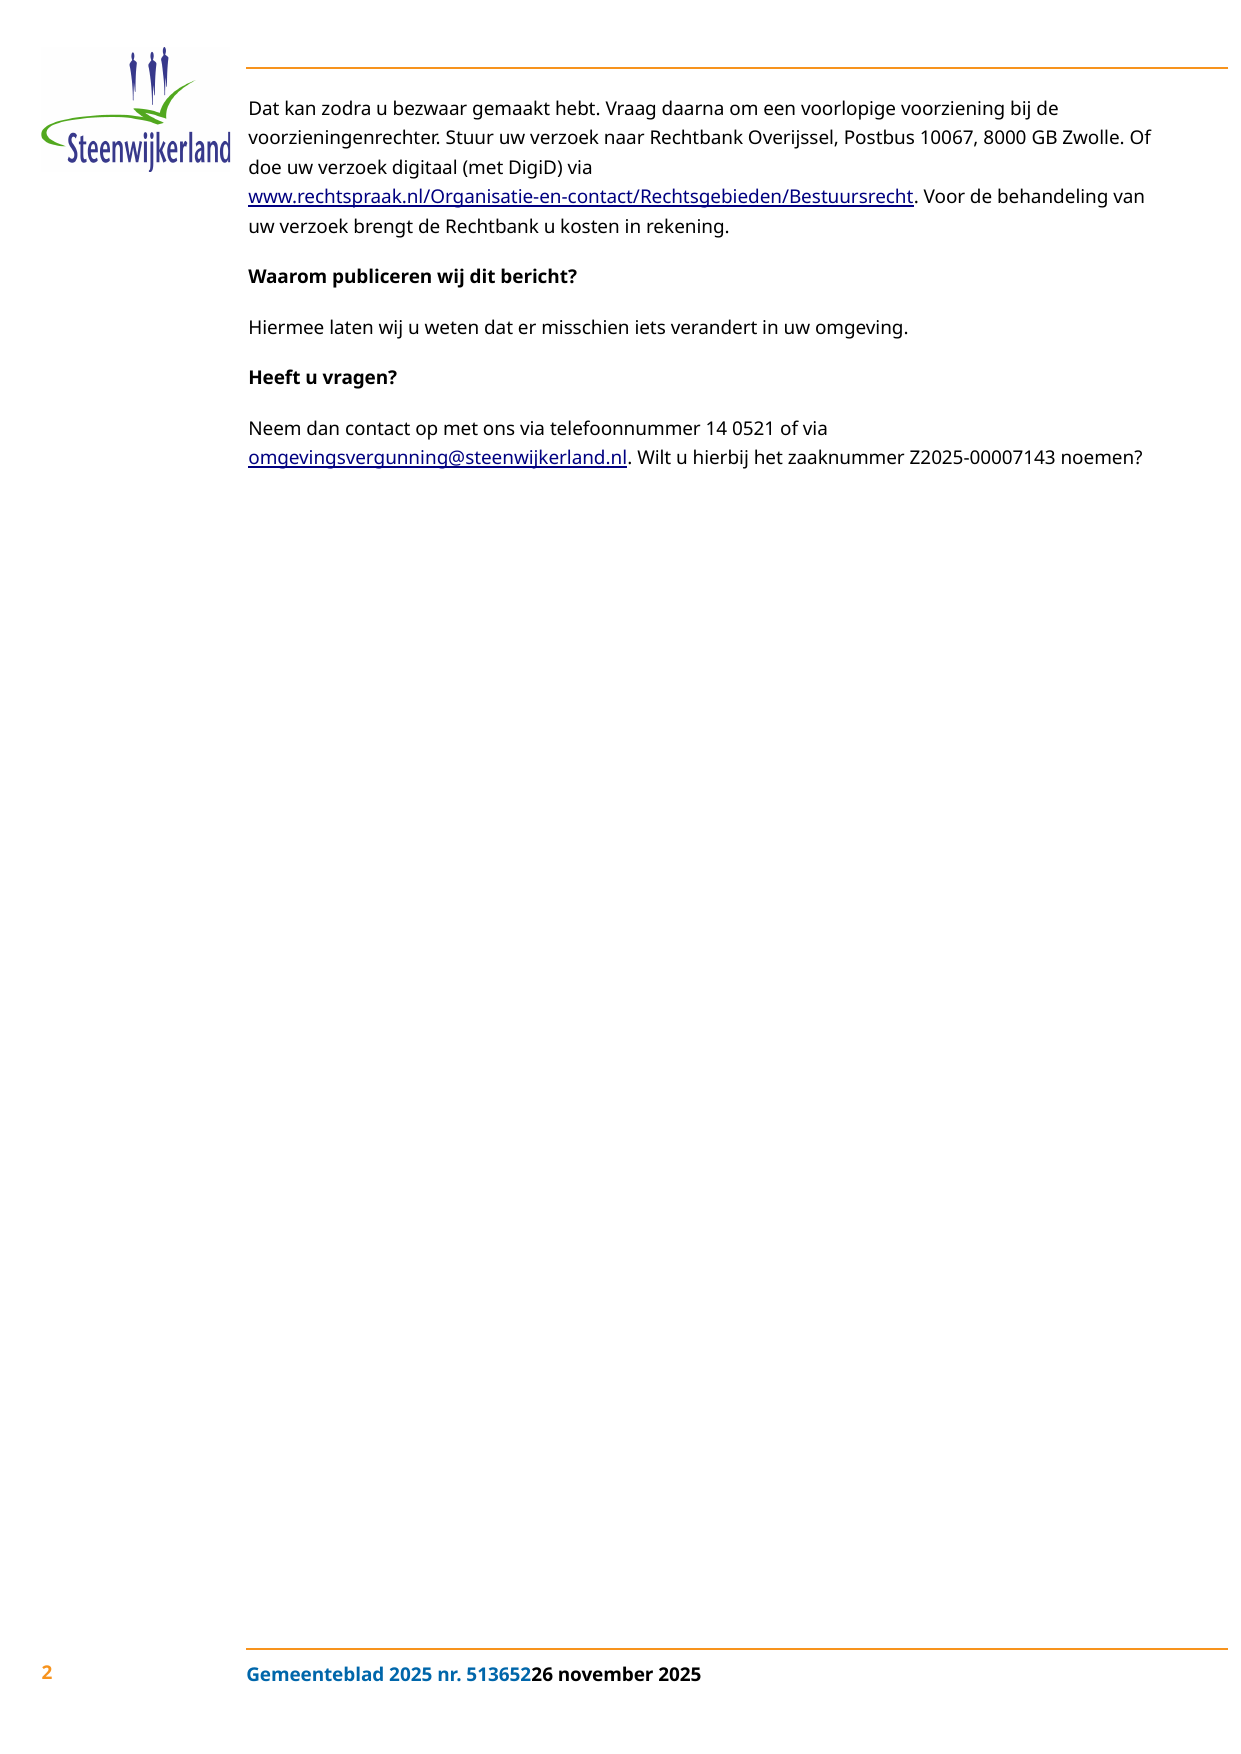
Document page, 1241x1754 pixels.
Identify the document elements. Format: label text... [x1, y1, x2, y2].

text Dat kan zodra u bezwaar gemaakt hebt. Vraag daarna om een voorlopige voorziening bij de voorzieningenrechter. Stuur uw verzoek naar Rechtbank Overijssel, Postbus 10067, 8000 GB Zwolle. Of doe uw verzoek digitaal (met DigiD) via www.rechtspraak.nl/Organisatie-en-contact/Rechtsgebieden/Bestuursrecht. Voor de behandeling van uw verzoek brengt de Rechtbank u kosten in rekening. [248, 95, 1152, 239]
picture [41, 47, 231, 172]
text Heeft u vragen? [248, 364, 1152, 390]
text Waarom publiceren wij dit bericht? [248, 263, 1152, 289]
text Neem dan contact op met ons via telefoonnummer 14 0521 of via omgevingsvergunning@steenwijkerland.nl. Wilt u hierbij het zaaknummer Z2025-00007143 noemen? [248, 415, 1152, 470]
text Hiermee laten wij u weten dat er misschien iets verandert in uw omgeving. [248, 314, 1152, 340]
